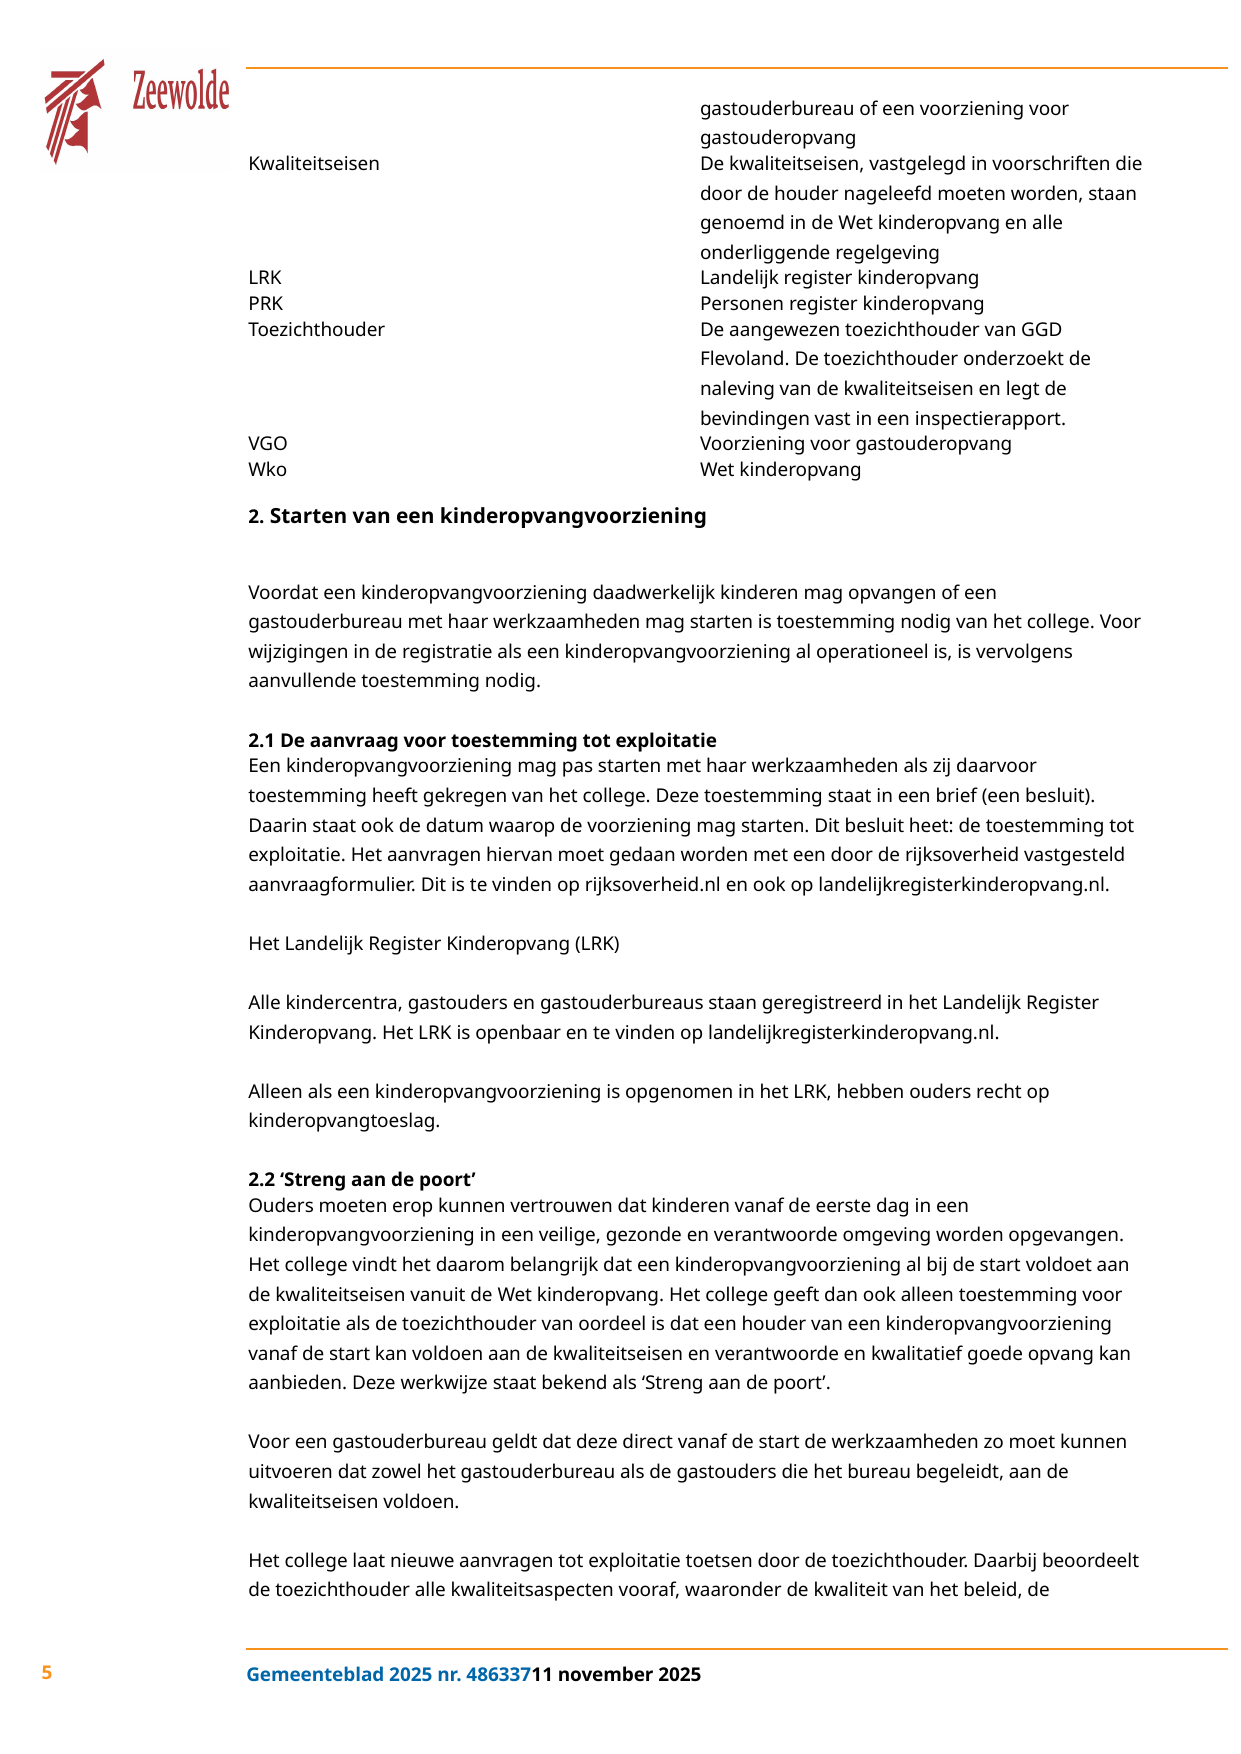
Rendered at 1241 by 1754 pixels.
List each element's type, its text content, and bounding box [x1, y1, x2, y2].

table_cell Landelijk register kinderopvang [700, 265, 1152, 290]
table_cell PRK [248, 290, 700, 316]
table_cell De aangewezen toezichthouder van GGD Flevoland. De toezichthouder onderzoekt de naleving van de kwaliteitseisen en legt de bevindingen vast in een inspectierapport. [700, 316, 1152, 431]
table_cell Kwaliteitseisen [248, 150, 700, 264]
text Voor een gastouderbureau geldt dat deze direct vanaf de start de werkzaamheden zo moet kunnen uitvoeren dat zowel het gastouderbureau als de gastouders die het bureau begeleidt, aan de kwaliteitseisen voldoen. [248, 1429, 1152, 1513]
table_cell Wet kinderopvang [700, 456, 1152, 482]
table_cell [248, 95, 700, 150]
table_cell gastouderbureau of een voorziening voor gastouderopvang [700, 95, 1152, 150]
table_cell Toezichthouder [248, 316, 700, 431]
table_cell VGO [248, 431, 700, 456]
text Een kinderopvangvoorziening mag pas starten met haar werkzaamheden als zij daarvoor toestemming heeft gekregen van het college. Deze toestemming staat in een brief (een besluit). Daarin staat ook de datum waarop de voorziening mag starten. Dit besluit heet: de toestemming tot exploitatie. Het aanvragen hiervan moet gedaan worden met een door de rijksoverheid vastgesteld aanvraagformulier. Dit is te vinden op rijksoverheid.nl en ook op landelijkregisterkinderopvang.nl. [248, 753, 1152, 897]
table_cell Personen register kinderopvang [700, 290, 1152, 316]
table_cell Wko [248, 456, 700, 482]
table_cell LRK [248, 265, 700, 290]
text 2.2 ‘Streng aan de poort’ [248, 1166, 1152, 1192]
text Voordat een kinderopvangvoorziening daadwerkelijk kinderen mag opvangen of een gastouderbureau met haar werkzaamheden mag starten is toestemming nodig van het college. Voor wijzigingen in de registratie als een kinderopvangvoorziening al operationeel is, is vervolgens aanvullende toestemming nodig. [248, 579, 1152, 693]
table_cell Voorziening voor gastouderopvang [700, 431, 1152, 456]
text Het college laat nieuwe aanvragen tot exploitatie toetsen door de toezichthouder. Daarbij beoordeelt de toezichthouder alle kwaliteitsaspecten vooraf, waaronder de kwaliteit van het beleid, de [248, 1547, 1152, 1602]
text 2.1 De aanvraag voor toestemming tot exploitatie [248, 727, 1152, 753]
table_header Het Landelijk Register Kinderopvang (LRK) Alle kindercentra, gastouders en gastouderbureaus staan geregistreerd in het Landelijk Register Kinderopvang. Het LRK is openbaar en te vinden op landelijkregisterkinderopvang.nl. Alleen als een kinderopvangvoorziening is opgenomen in het LRK, hebben ouders recht op kinderopvangtoeslag. [248, 930, 1152, 1133]
text 2. Starten van een kinderopvangvoorziening [248, 501, 1152, 530]
picture [41, 47, 231, 172]
table_cell De kwaliteitseisen, vastgelegd in voorschriften die door de houder nageleefd moeten worden, staan genoemd in de Wet kinderopvang en alle onderliggende regelgeving [700, 150, 1152, 264]
text Ouders moeten erop kunnen vertrouwen dat kinderen vanaf de eerste dag in een kinderopvangvoorziening in een veilige, gezonde en verantwoorde omgeving worden opgevangen. Het college vindt het daarom belangrijk dat een kinderopvangvoorziening al bij de start voldoet aan de kwaliteitseisen vanuit de Wet kinderopvang. Het college geeft dan ook alleen toestemming voor exploitatie als de toezichthouder van oordeel is dat een houder van een kinderopvangvoorziening vanaf de start kan voldoen aan de kwaliteitseisen en verantwoorde en kwalitatief goede opvang kan aanbieden. Deze werkwijze staat bekend als ‘Streng aan de poort’. [248, 1192, 1152, 1395]
